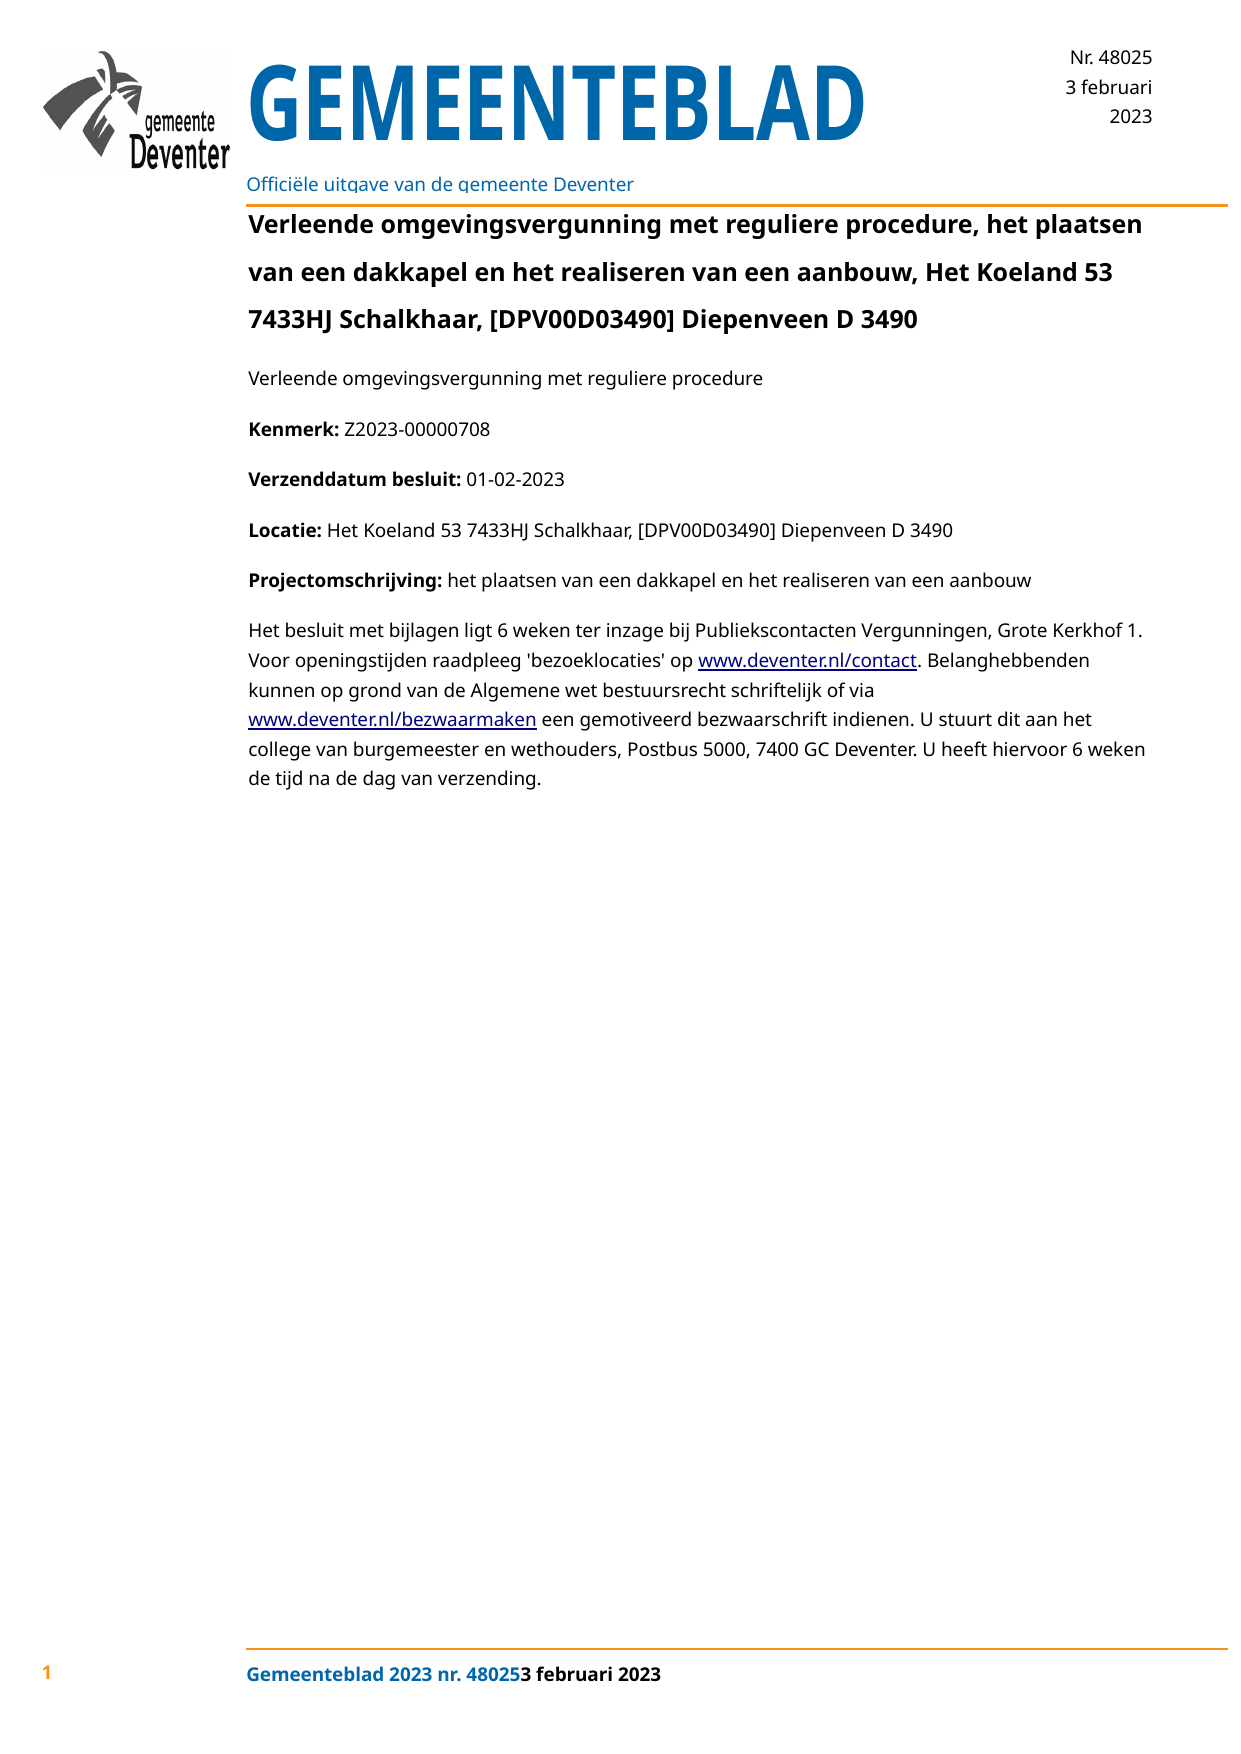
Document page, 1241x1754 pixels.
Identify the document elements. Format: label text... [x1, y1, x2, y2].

picture [41, 47, 231, 172]
text Verleende omgevingsvergunning met reguliere procedure, het plaatsen van een dakkapel en het realiseren van een aanbouw, Het Koeland 53 7433HJ Schalkhaar, [DPV00D03490] Diepenveen D 3490 [248, 207, 1152, 336]
text Het besluit met bijlagen ligt 6 weken ter inzage bij Publiekscontacten Vergunningen, Grote Kerkhof 1. Voor openingstijden raadpleeg 'bezoeklocaties' op www.deventer.nl/contact. Belanghebbenden kunnen op grond van de Algemene wet bestuursrecht schriftelijk of via www.deventer.nl/bezwaarmaken een gemotiveerd bezwaarschrift indienen. U stuurt dit aan het college van burgemeester en wethouders, Postbus 5000, 7400 GC Deventer. U heeft hiervoor 6 weken de tijd na de dag van verzending. [248, 618, 1152, 791]
text Projectomschrijving: het plaatsen van een dakkapel en het realiseren van een aanbouw [248, 567, 1152, 593]
text Verzenddatum besluit: 01-02-2023 [248, 466, 1152, 492]
text Locatie: Het Koeland 53 7433HJ Schalkhaar, [DPV00D03490] Diepenveen D 3490 [248, 517, 1152, 542]
text Kenmerk: Z2023-00000708 [248, 416, 1152, 442]
text Verleende omgevingsvergunning met reguliere procedure [248, 366, 1152, 391]
